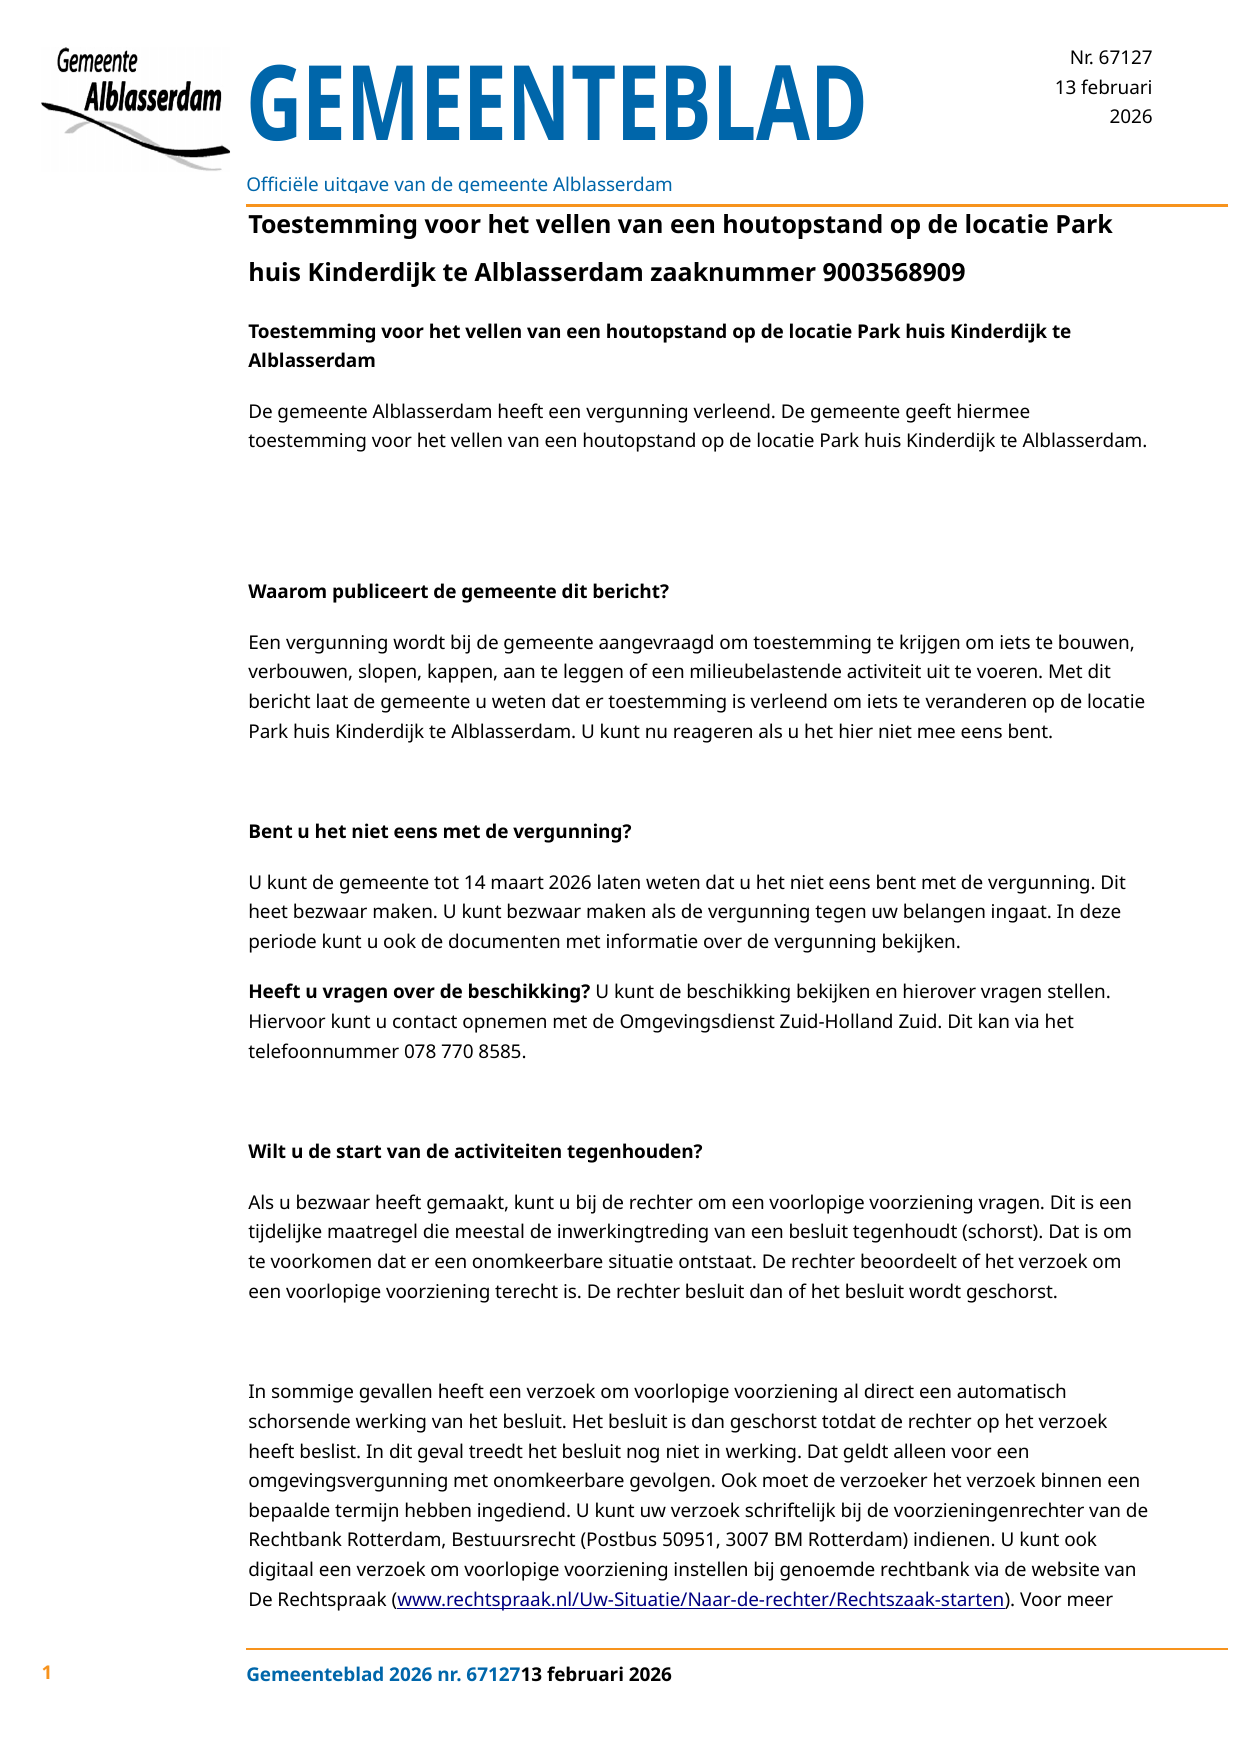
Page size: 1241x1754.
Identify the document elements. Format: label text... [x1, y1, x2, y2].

text Toestemming voor het vellen van een houtopstand op de locatie Park huis Kinderdijk te Alblasserdam zaaknummer 9003568909 [248, 207, 1152, 288]
text Waarom publiceert de gemeente dit bericht? [248, 579, 1152, 604]
text Een vergunning wordt bij de gemeente aangevraagd om toestemming te krijgen om iets te bouwen, verbouwen, slopen, kappen, aan te leggen of een milieubelastende activiteit uit te voeren. Met dit bericht laat de gemeente u weten dat er toestemming is verleend om iets te veranderen op de locatie Park huis Kinderdijk te Alblasserdam. U kunt nu reageren als u het hier niet mee eens bent. [248, 629, 1152, 744]
text Als u bezwaar heeft gemaakt, kunt u bij de rechter om een voorlopige voorziening vragen. Dit is een tijdelijke maatregel die meestal de inwerkingtreding van een besluit tegenhoudt (schorst). Dat is om te voorkomen dat er een onomkeerbare situatie ontstaat. De rechter beoordeelt of het verzoek om een voorlopige voorziening terecht is. De rechter besluit dan of het besluit wordt geschorst. [248, 1189, 1152, 1304]
text Bent u het niet eens met de vergunning? [248, 819, 1152, 844]
text Wilt u de start van de activiteiten tegenhouden? [248, 1139, 1152, 1164]
text Toestemming voor het vellen van een houtopstand op de locatie Park huis Kinderdijk te Alblasserdam [248, 318, 1152, 373]
text U kunt de gemeente tot 14 maart 2026 laten weten dat u het niet eens bent met de vergunning. Dit heet bezwaar maken. U kunt bezwaar maken als de vergunning tegen uw belangen ingaat. In deze periode kunt u ook de documenten met informatie over de vergunning bekijken. [248, 869, 1152, 954]
text In sommige gevallen heeft een verzoek om voorlopige voorziening al direct een automatisch schorsende werking van het besluit. Het besluit is dan geschorst totdat de rechter op het verzoek heeft beslist. In dit geval treedt het besluit nog niet in werking. Dat geldt alleen voor een omgevingsvergunning met onomkeerbare gevolgen. Ook moet de verzoeker het verzoek binnen een bepaalde termijn hebben ingediend. U kunt uw verzoek schriftelijk bij de voorzieningenrechter van de Rechtbank Rotterdam, Bestuursrecht (Postbus 50951, 3007 BM Rotterdam) indienen. U kunt ook digitaal een verzoek om voorlopige voorziening instellen bij genoemde rechtbank via de website van De Rechtspraak (www.rechtspraak.nl/Uw-Situatie/Naar-de-rechter/Rechtszaak-starten). Voor meer [248, 1379, 1152, 1612]
picture [41, 47, 231, 172]
text De gemeente Alblasserdam heeft een vergunning verleend. De gemeente geeft hiermee toestemming voor het vellen van een houtopstand op de locatie Park huis Kinderdijk te Alblasserdam. [248, 398, 1152, 453]
text Heeft u vragen over de beschikking? U kunt de beschikking bekijken en hierover vragen stellen. Hiervoor kunt u contact opnemen met de Omgevingsdienst Zuid-Holland Zuid. Dit kan via het telefoonnummer 078 770 8585. [248, 979, 1152, 1064]
